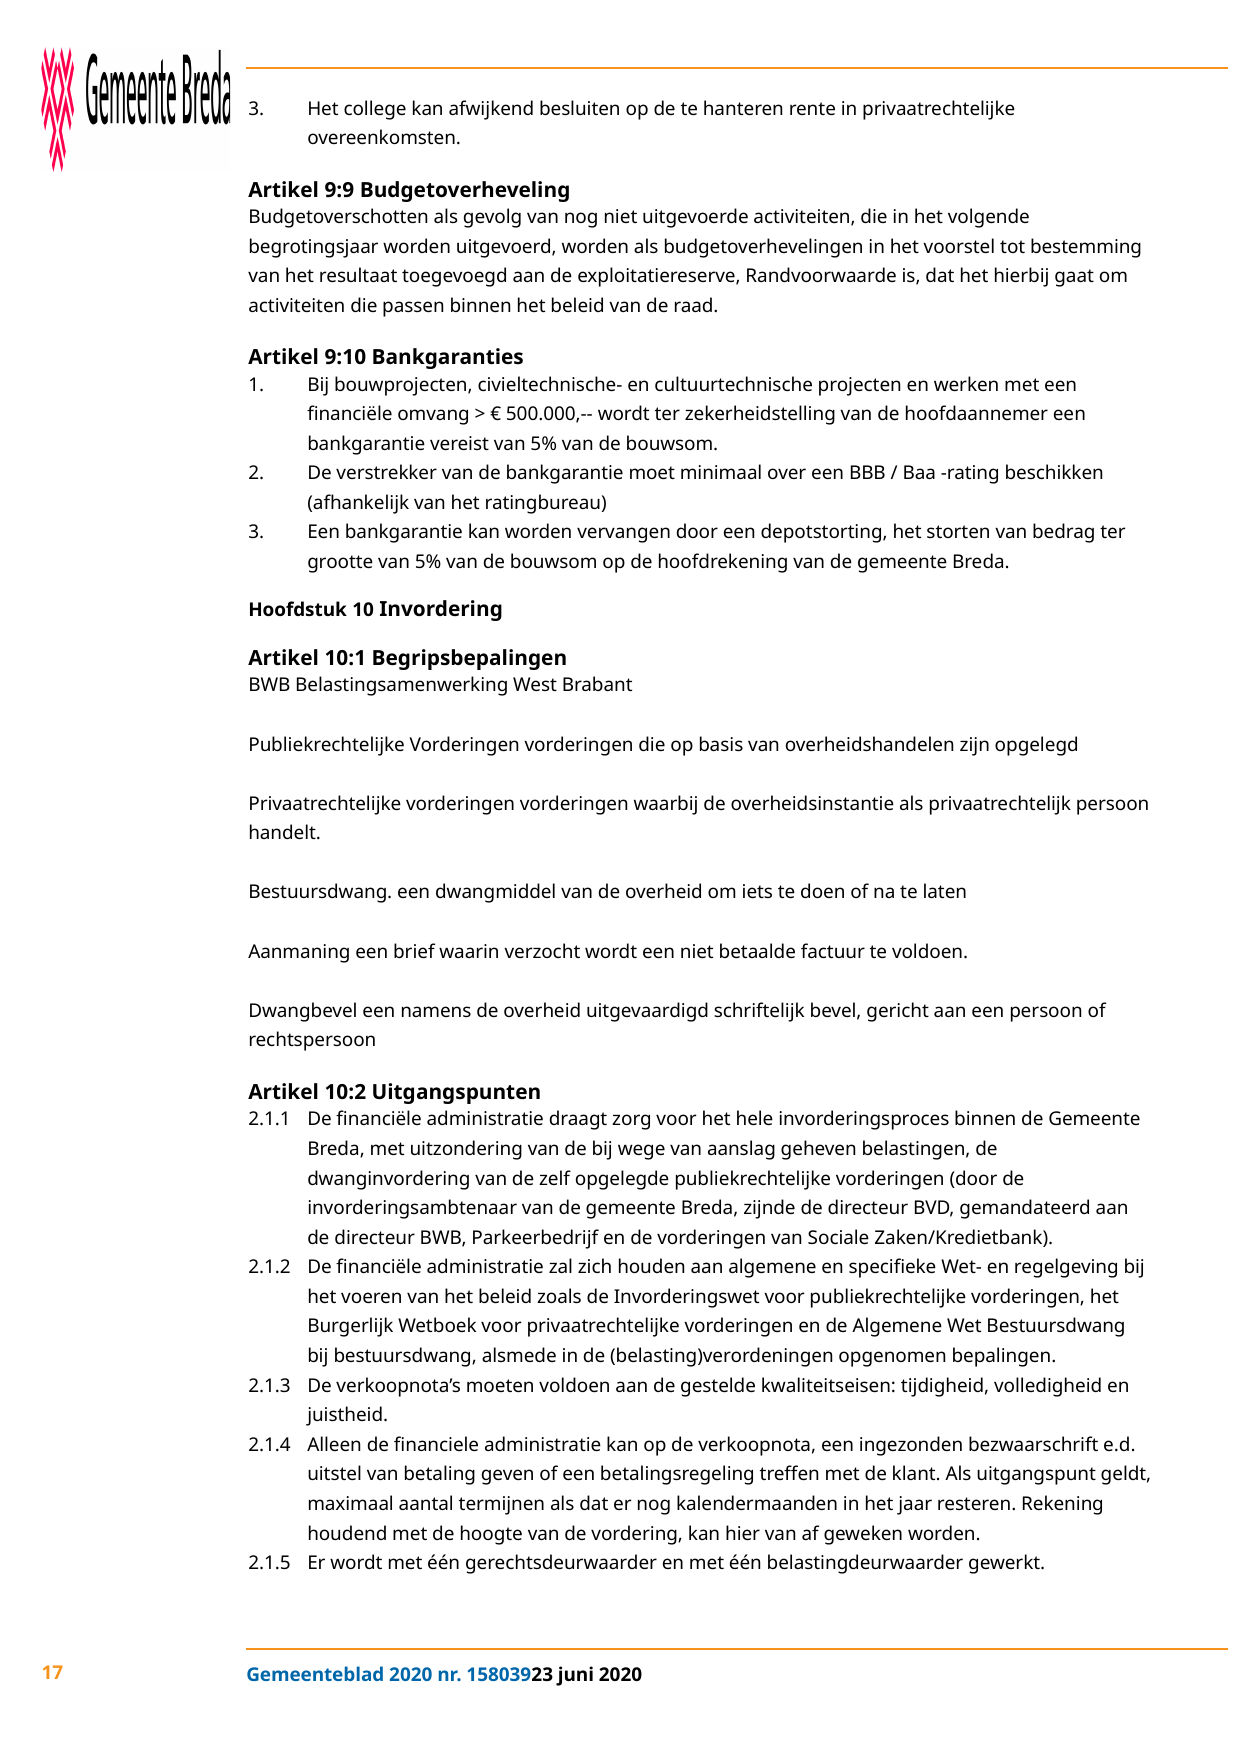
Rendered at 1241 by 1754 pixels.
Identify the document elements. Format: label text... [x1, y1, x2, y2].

text Artikel 10:2 Uitgangspunten [248, 1077, 1152, 1106]
text Privaatrechtelijke vorderingen vorderingen waarbij de overheidsinstantie als privaatrechtelijk persoon handelt. [248, 790, 1152, 845]
list De verstrekker van de bankgarantie moet minimaal over een BBB / Baa -rating beschikken (afhankelijk van het ratingbureau) [248, 459, 1152, 515]
text BWB Belastingsamenwerking West Brabant [248, 672, 1152, 697]
list Een bankgarantie kan worden vervangen door een depotstorting, het storten van bedrag ter grootte van 5% van de bouwsom op de hoofdrekening van de gemeente Breda. [248, 519, 1152, 574]
text Bestuursdwang. een dwangmiddel van de overheid om iets te doen of na te laten [248, 879, 1152, 904]
list De verkoopnota’s moeten voldoen aan de gestelde kwaliteitseisen: tijdigheid, volledigheid en juistheid. [248, 1372, 1152, 1427]
text Artikel 9:10 Bankgaranties [248, 342, 1152, 371]
text Dwangbevel een namens de overheid uitgevaardigd schriftelijk bevel, gericht aan een persoon of rechtspersoon [248, 997, 1152, 1052]
list Bij bouwprojecten, civieltechnische- en cultuurtechnische projecten en werken met een financiële omvang > € 500.000,-- wordt ter zekerheidstelling van de hoofdaannemer een bankgarantie vereist van 5% van de bouwsom. [248, 371, 1152, 456]
text Publiekrechtelijke Vorderingen vorderingen die op basis van overheidshandelen zijn opgelegd [248, 731, 1152, 757]
text Budgetoverschotten als gevolg van nog niet uitgevoerde activiteiten, die in het volgende begrotingsjaar worden uitgevoerd, worden als budgetoverhevelingen in het voorstel tot bestemming van het resultaat toegevoegd aan de exploitatiereserve, Randvoorwaarde is, dat het hierbij gaat om activiteiten die passen binnen het beleid van de raad. [248, 203, 1152, 318]
picture [41, 47, 231, 172]
list Het college kan afwijkend besluiten op de te hanteren rente in privaatrechtelijke overeenkomsten. [248, 95, 1152, 150]
list Alleen de financiele administratie kan op de verkoopnota, een ingezonden bezwaarschrift e.d. uitstel van betaling geven of een betalingsregeling treffen met de klant. Als uitgangspunt geldt, maximaal aantal termijnen als dat er nog kalendermaanden in het jaar resteren. Rekening houdend met de hoogte van de vordering, kan hier van af geweken worden. [248, 1431, 1152, 1545]
list De financiële administratie draagt zorg voor het hele invorderingsproces binnen de Gemeente Breda, met uitzondering van de bij wege van aanslag geheven belastingen, de dwanginvordering van de zelf opgelegde publiekrechtelijke vorderingen (door de invorderingsambtenaar van de gemeente Breda, zijnde de directeur BVD, gemandateerd aan de directeur BWB, Parkeerbedrijf en de vorderingen van Sociale Zaken/Kredietbank). [248, 1106, 1152, 1249]
text Artikel 10:1 Begripsbepalingen [248, 643, 1152, 672]
text Hoofdstuk 10 Invordering [248, 594, 1152, 622]
list Er wordt met één gerechtsdeurwaarder en met één belastingdeurwaarder gewerkt. [248, 1549, 1152, 1575]
text Aanmaning een brief waarin verzocht wordt een niet betaalde factuur te voldoen. [248, 938, 1152, 964]
list De financiële administratie zal zich houden aan algemene en specifieke Wet- en regelgeving bij het voeren van het beleid zoals de Invorderingswet voor publiekrechtelijke vorderingen, het Burgerlijk Wetboek voor privaatrechtelijke vorderingen en de Algemene Wet Bestuursdwang bij bestuursdwang, alsmede in de (belasting)verordeningen opgenomen bepalingen. [248, 1253, 1152, 1368]
text Artikel 9:9 Budgetoverheveling [248, 175, 1152, 203]
